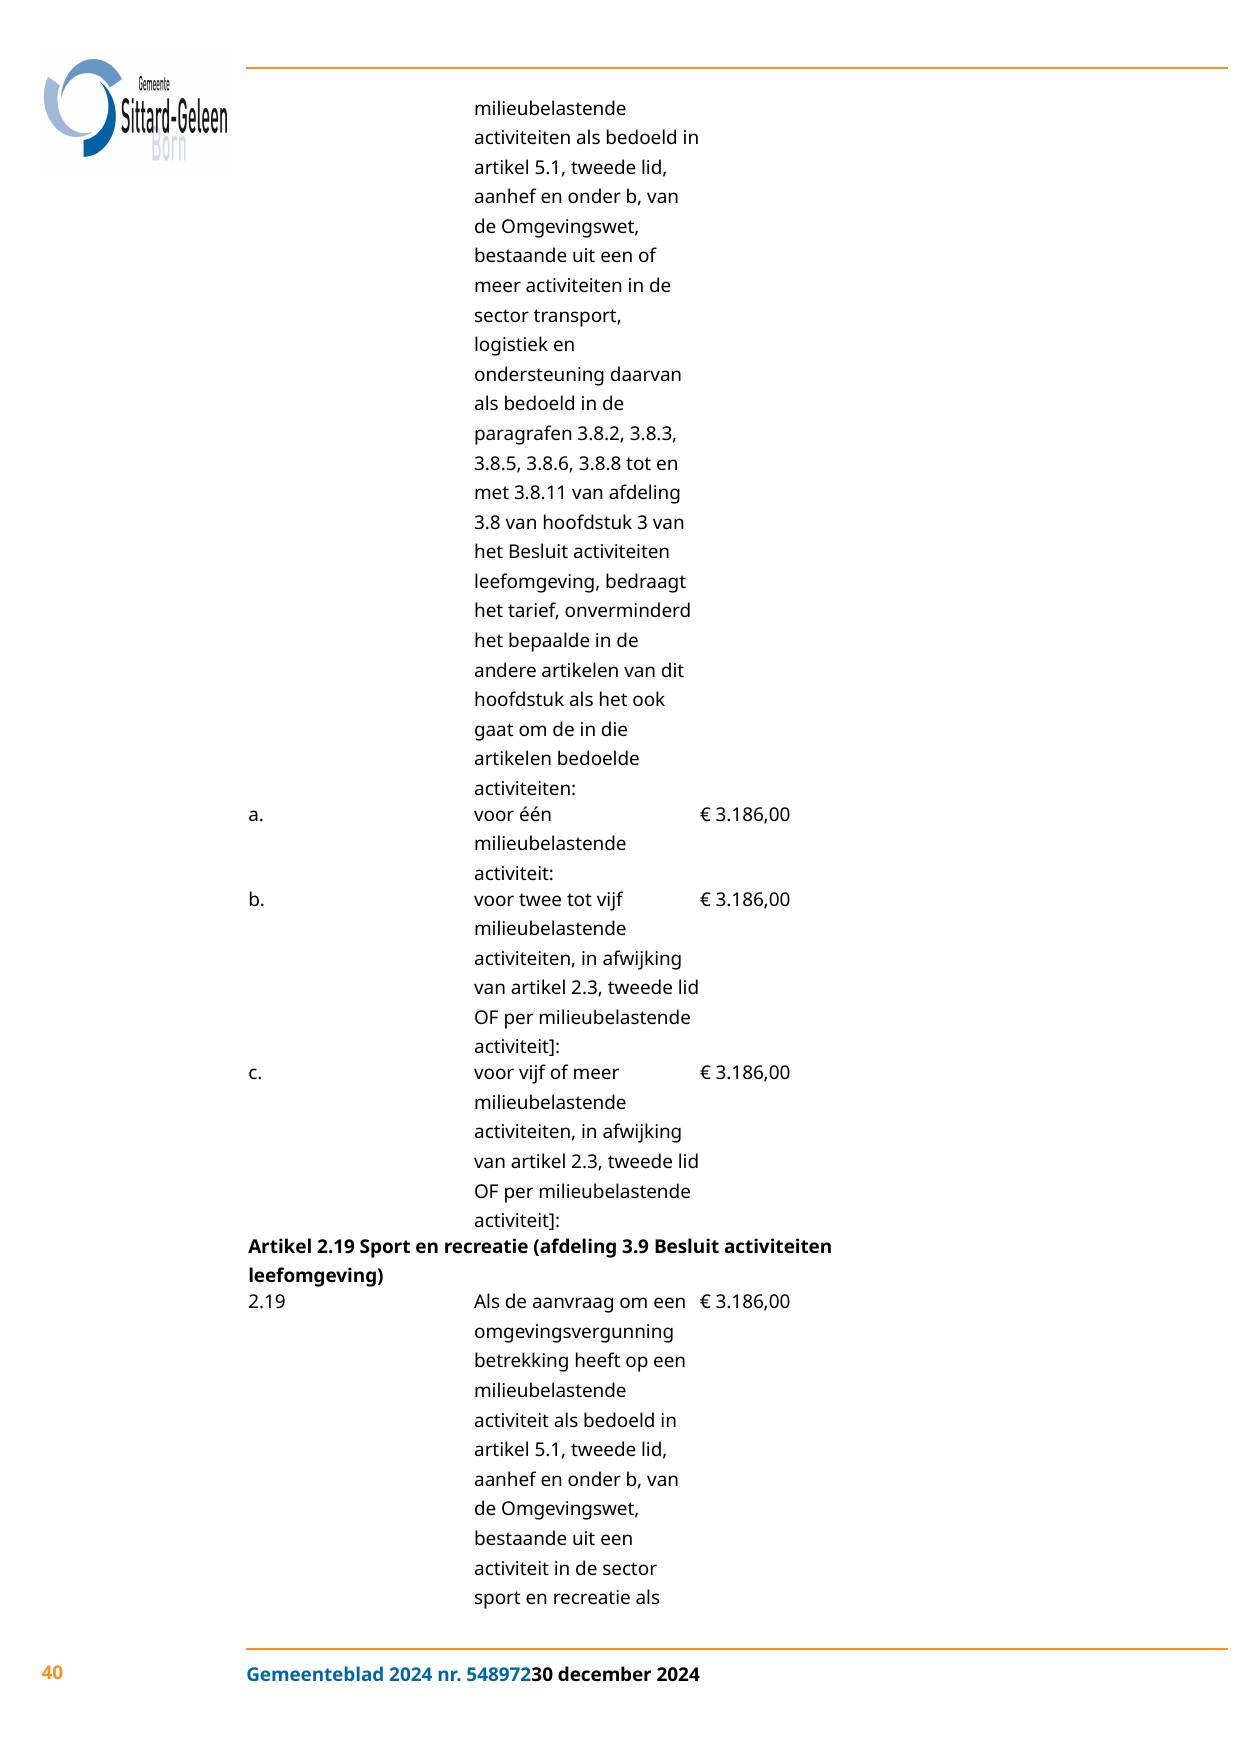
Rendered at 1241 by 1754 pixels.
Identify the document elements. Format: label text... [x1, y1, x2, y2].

table_cell [926, 1060, 1152, 1233]
table_cell € 3.186,00 [700, 1289, 926, 1610]
table_cell voor vijf of meer milieubelastende activiteiten, in afwijking van artikel 2.3, tweede lid OF per milieubelastende activiteit]: [474, 1060, 700, 1233]
table_cell € 3.186,00 [700, 886, 926, 1059]
table_cell [700, 95, 926, 801]
table_cell [926, 801, 1152, 886]
picture [41, 47, 231, 172]
table_cell milieubelastende activiteiten als bedoeld in artikel 5.1, tweede lid, aanhef en onder b, van de Omgevingswet, bestaande uit een of meer activiteiten in de sector transport, logistiek en ondersteuning daarvan als bedoeld in de paragrafen 3.8.2, 3.8.3, 3.8.5, 3.8.6, 3.8.8 tot en met 3.8.11 van afdeling 3.8 van hoofdstuk 3 van het Besluit activiteiten leefomgeving, bedraagt het tarief, onverminderd het bepaalde in de andere artikelen van dit hoofdstuk als het ook gaat om de in die artikelen bedoelde activiteiten: [474, 95, 700, 801]
table_cell [248, 95, 474, 801]
table_cell 2.19 [248, 1289, 474, 1610]
table_cell € 3.186,00 [700, 1060, 926, 1233]
table_cell [926, 1289, 1152, 1610]
table_cell [926, 1233, 1152, 1288]
table_cell [926, 95, 1152, 801]
table_cell [926, 886, 1152, 1059]
table_cell Artikel 2.19 Sport en recreatie (afdeling 3.9 Besluit activiteiten leefomgeving) [248, 1233, 926, 1288]
table_cell c. [248, 1060, 474, 1233]
table_cell voor één milieubelastende activiteit: [474, 801, 700, 886]
table_cell voor twee tot vijf milieubelastende activiteiten, in afwijking van artikel 2.3, tweede lid OF per milieubelastende activiteit]: [474, 886, 700, 1059]
table_cell a. [248, 801, 474, 886]
table_cell Als de aanvraag om een omgevingsvergunning betrekking heeft op een milieubelastende activiteit als bedoeld in artikel 5.1, tweede lid, aanhef en onder b, van de Omgevingswet, bestaande uit een activiteit in de sector sport en recreatie als [474, 1289, 700, 1610]
table_cell € 3.186,00 [700, 801, 926, 886]
table_cell b. [248, 886, 474, 1059]
